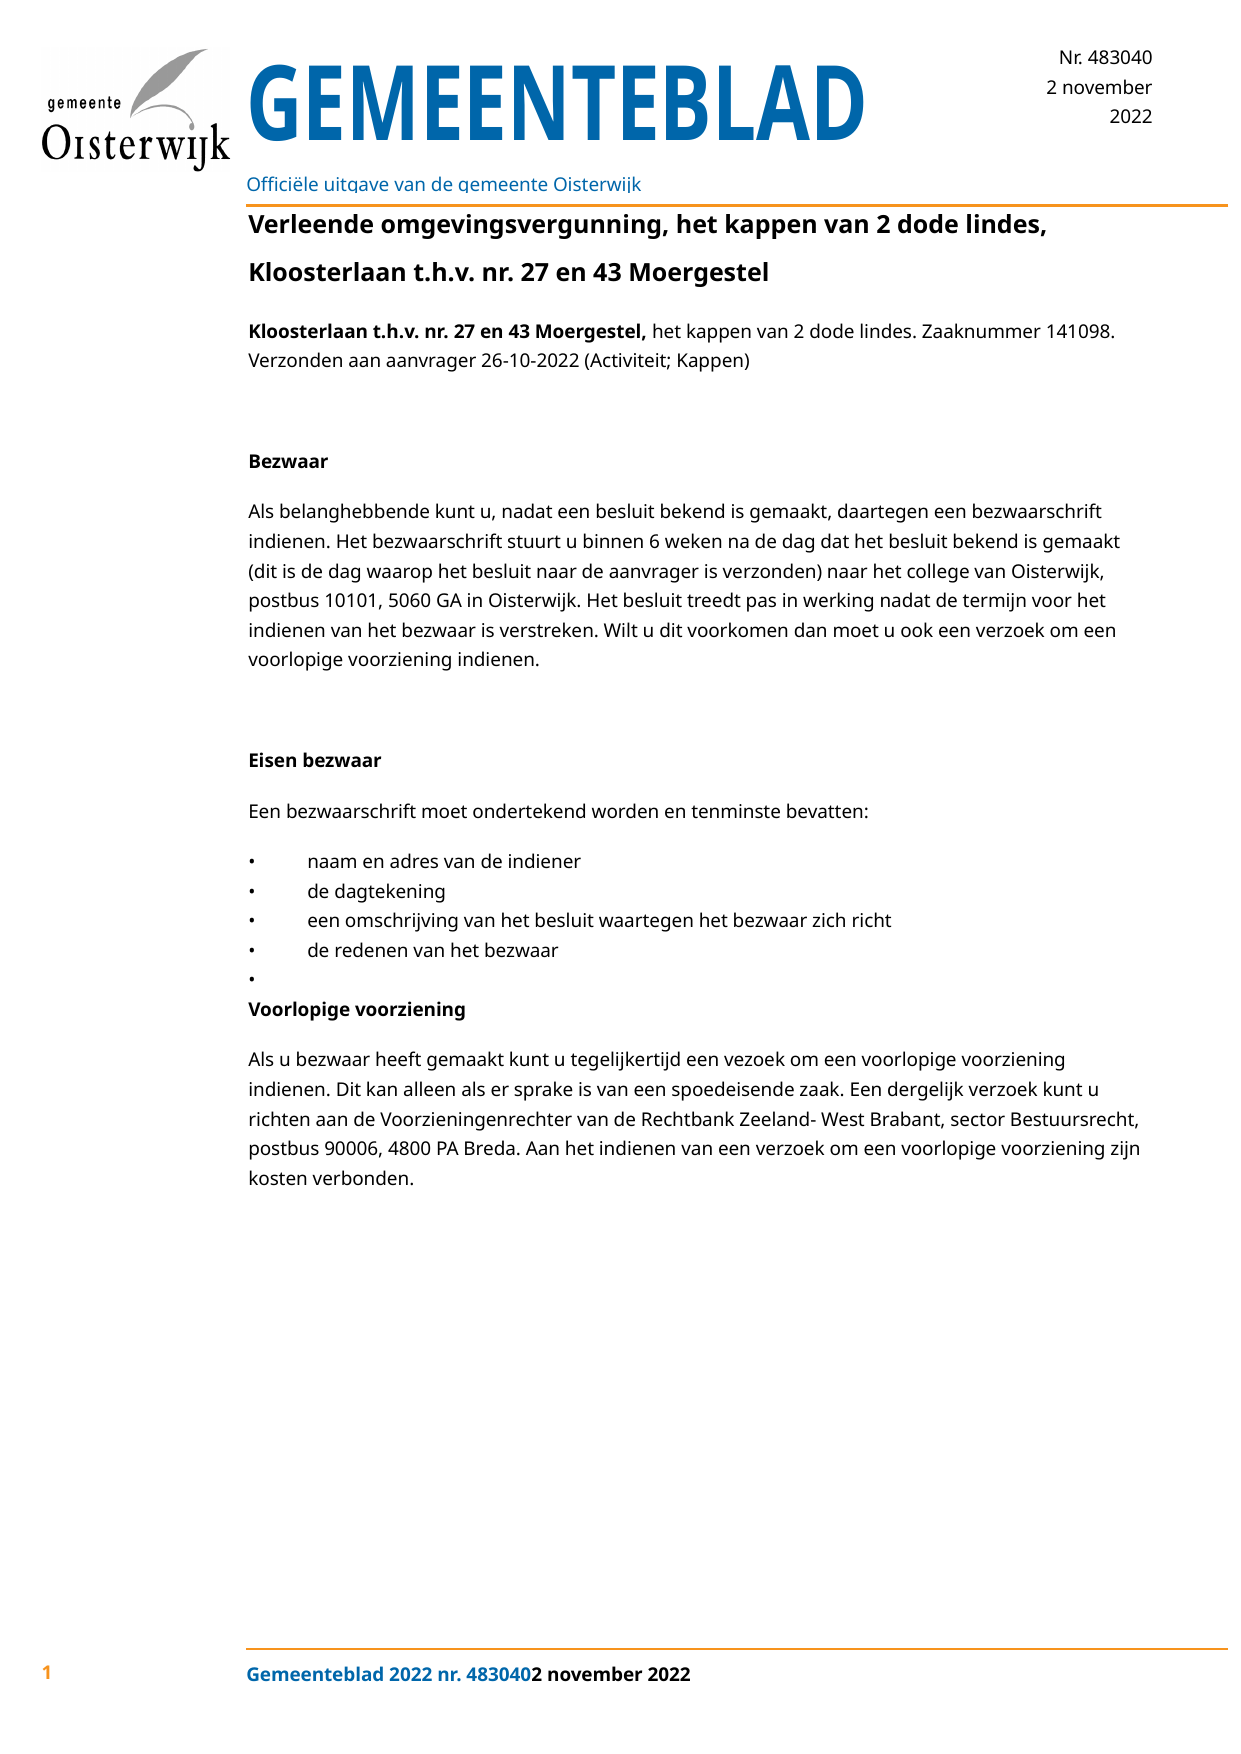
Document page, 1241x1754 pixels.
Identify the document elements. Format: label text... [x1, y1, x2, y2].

text Eisen bezwaar [248, 747, 1152, 773]
text Als u bezwaar heeft gemaakt kunt u tegelijkertijd een vezoek om een voorlopige voorziening indienen. Dit kan alleen als er sprake is van een spoedeisende zaak. Een dergelijk verzoek kunt u richten aan de Voorzieningenrechter van de Rechtbank Zeeland- West Brabant, sector Bestuursrecht, postbus 90006, 4800 PA Breda. Aan het indienen van een verzoek om een voorlopige voorziening zijn kosten verbonden. [248, 1047, 1152, 1191]
list een omschrijving van het besluit waartegen het bezwaar zich richt [248, 907, 1152, 933]
text Kloosterlaan t.h.v. nr. 27 en 43 Moergestel, het kappen van 2 dode lindes. Zaaknummer 141098. Verzonden aan aanvrager 26-10-2022 (Activiteit; Kappen) [248, 318, 1152, 373]
text Verleende omgevingsvergunning, het kappen van 2 dode lindes, Kloosterlaan t.h.v. nr. 27 en 43 Moergestel [248, 207, 1152, 288]
text Bezwaar [248, 448, 1152, 474]
list naam en adres van de indiener [248, 848, 1152, 874]
text Voorlopige voorziening [248, 996, 1152, 1022]
text Een bezwaarschrift moet ondertekend worden en tenminste bevatten: [248, 798, 1152, 824]
list de dagtekening [248, 878, 1152, 904]
text Als belanghebbende kunt u, nadat een besluit bekend is gemaakt, daartegen een bezwaarschrift indienen. Het bezwaarschrift stuurt u binnen 6 weken na de dag dat het besluit bekend is gemaakt (dit is de dag waarop het besluit naar de aanvrager is verzonden) naar het college van Oisterwijk, postbus 10101, 5060 GA in Oisterwijk. Het besluit treedt pas in werking nadat de termijn voor het indienen van het bezwaar is verstreken. Wilt u dit voorkomen dan moet u ook een verzoek om een voorlopige voorziening indienen. [248, 499, 1152, 672]
list de redenen van het bezwaar [248, 937, 1152, 963]
picture [41, 47, 231, 172]
